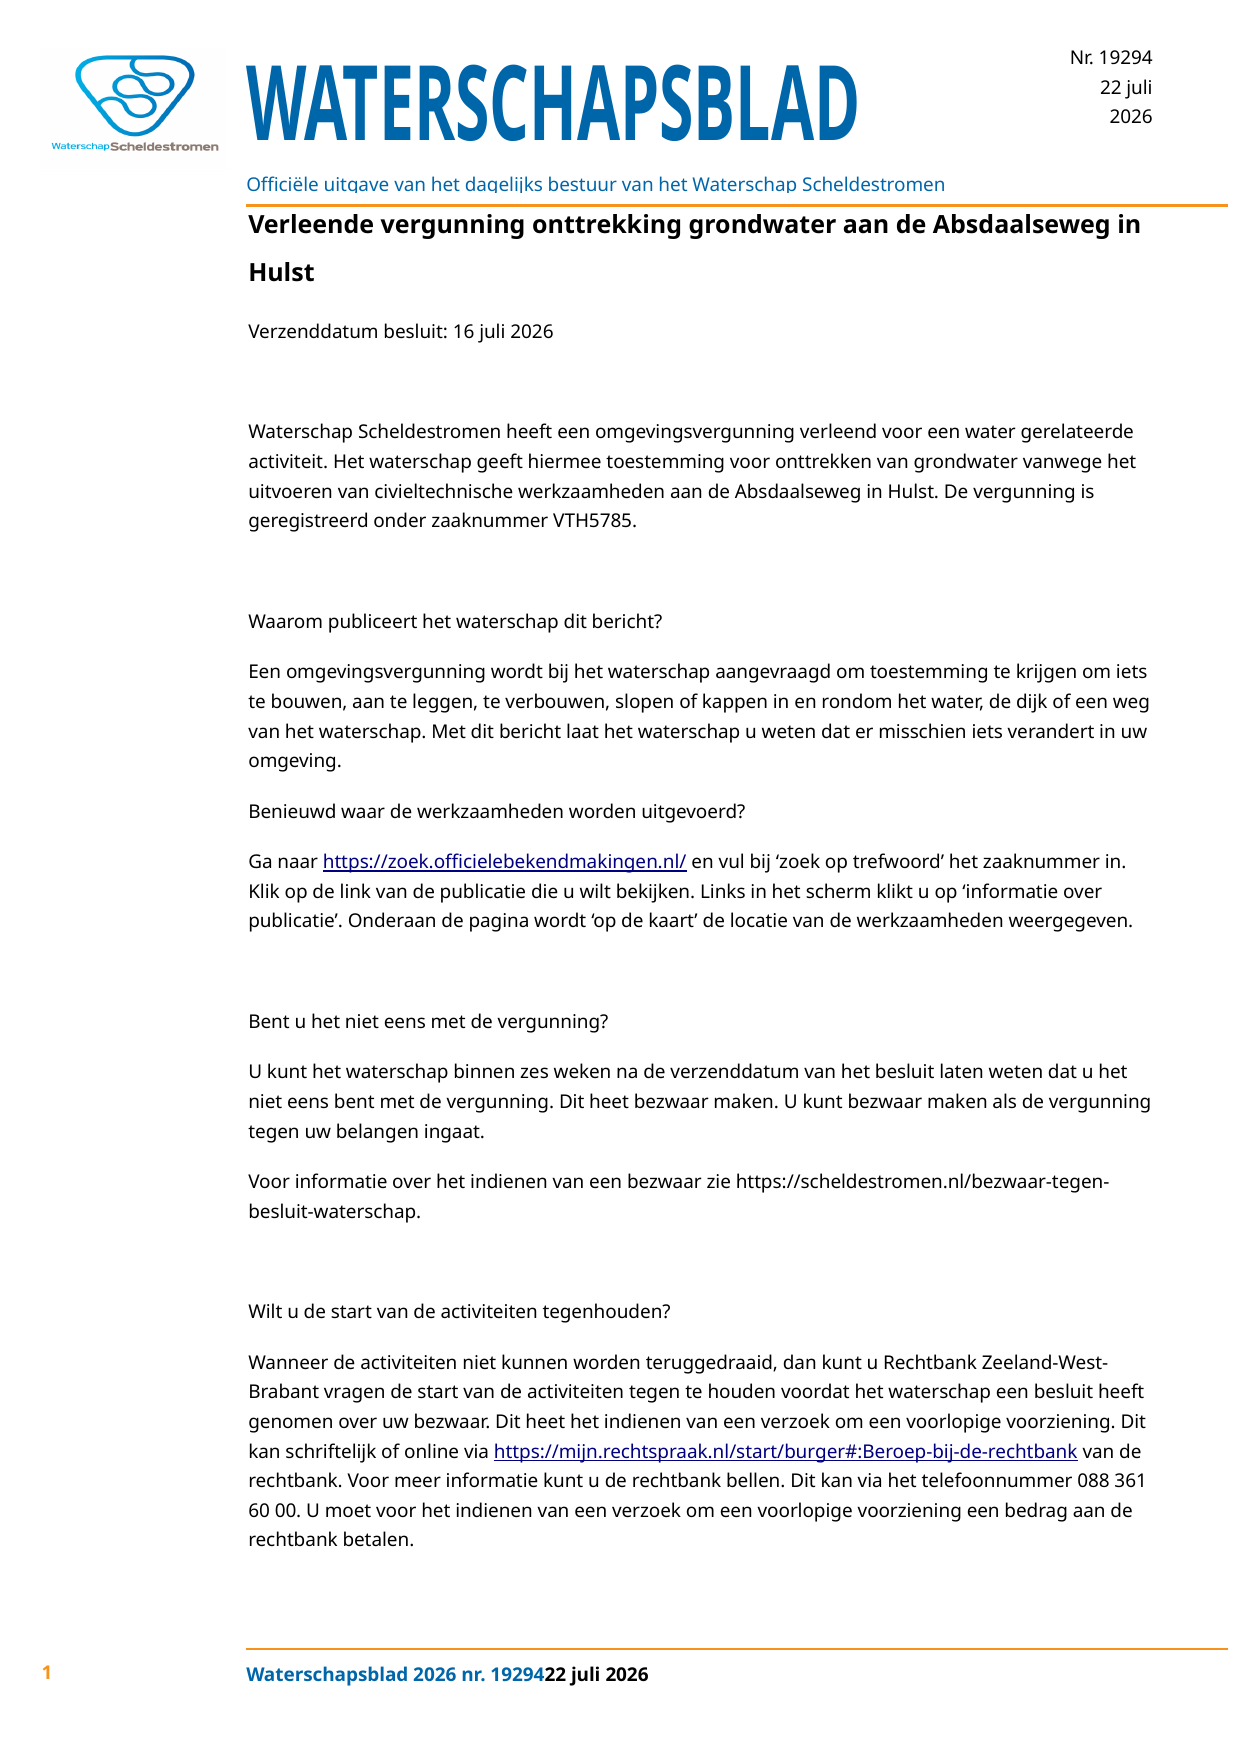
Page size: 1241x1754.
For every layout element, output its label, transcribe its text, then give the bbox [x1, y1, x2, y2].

text Benieuwd waar de werkzaamheden worden uitgevoerd? [248, 798, 1152, 824]
text Wilt u de start van de activiteiten tegenhouden? [248, 1299, 1152, 1324]
text Wanneer de activiteiten niet kunnen worden teruggedraaid, dan kunt u Rechtbank Zeeland-West-Brabant vragen de start van de activiteiten tegen te houden voordat het waterschap een besluit heeft genomen over uw bezwaar. Dit heet het indienen van een verzoek om een voorlopige voorziening. Dit kan schriftelijk of online via https://mijn.rechtspraak.nl/start/burger#:Beroep-bij-de-rechtbank van de rechtbank. Voor meer informatie kunt u de rechtbank bellen. Dit kan via het telefoonnummer 088 361 60 00. U moet voor het indienen van een verzoek om een voorlopige voorziening een bedrag aan de rechtbank betalen. [248, 1349, 1152, 1552]
picture [41, 47, 231, 172]
text Voor informatie over het indienen van een bezwaar zie https://scheldestromen.nl/bezwaar-tegen-besluit-waterschap. [248, 1168, 1152, 1224]
text Verleende vergunning onttrekking grondwater aan de Absdaalseweg in Hulst [248, 207, 1152, 288]
text Een omgevingsvergunning wordt bij het waterschap aangevraagd om toestemming te krijgen om iets te bouwen, aan te leggen, te verbouwen, slopen of kappen in en rondom het water, de dijk of een weg van het waterschap. Met dit bericht laat het waterschap u weten dat er misschien iets verandert in uw omgeving. [248, 659, 1152, 773]
text Waarom publiceert het waterschap dit bericht? [248, 608, 1152, 634]
text Ga naar https://zoek.officielebekendmakingen.nl/ en vul bij ‘zoek op trefwoord’ het zaaknummer in. Klik op de link van de publicatie die u wilt bekijken. Links in het scherm klikt u op ‘informatie over publicatie’. Onderaan de pagina wordt ‘op de kaart’ de locatie van de werkzaamheden weergegeven. [248, 848, 1152, 933]
text Verzenddatum besluit: 16 juli 2026 [248, 318, 1152, 344]
text Bent u het niet eens met de vergunning? [248, 1008, 1152, 1034]
text Waterschap Scheldestromen heeft een omgevingsvergunning verleend voor een water gerelateerde activiteit. Het waterschap geeft hiermee toestemming voor onttrekken van grondwater vanwege het uitvoeren van civieltechnische werkzaamheden aan de Absdaalseweg in Hulst. De vergunning is geregistreerd onder zaaknummer VTH5785. [248, 419, 1152, 533]
text U kunt het waterschap binnen zes weken na de verzenddatum van het besluit laten weten dat u het niet eens bent met de vergunning. Dit heet bezwaar maken. U kunt bezwaar maken als de vergunning tegen uw belangen ingaat. [248, 1059, 1152, 1144]
